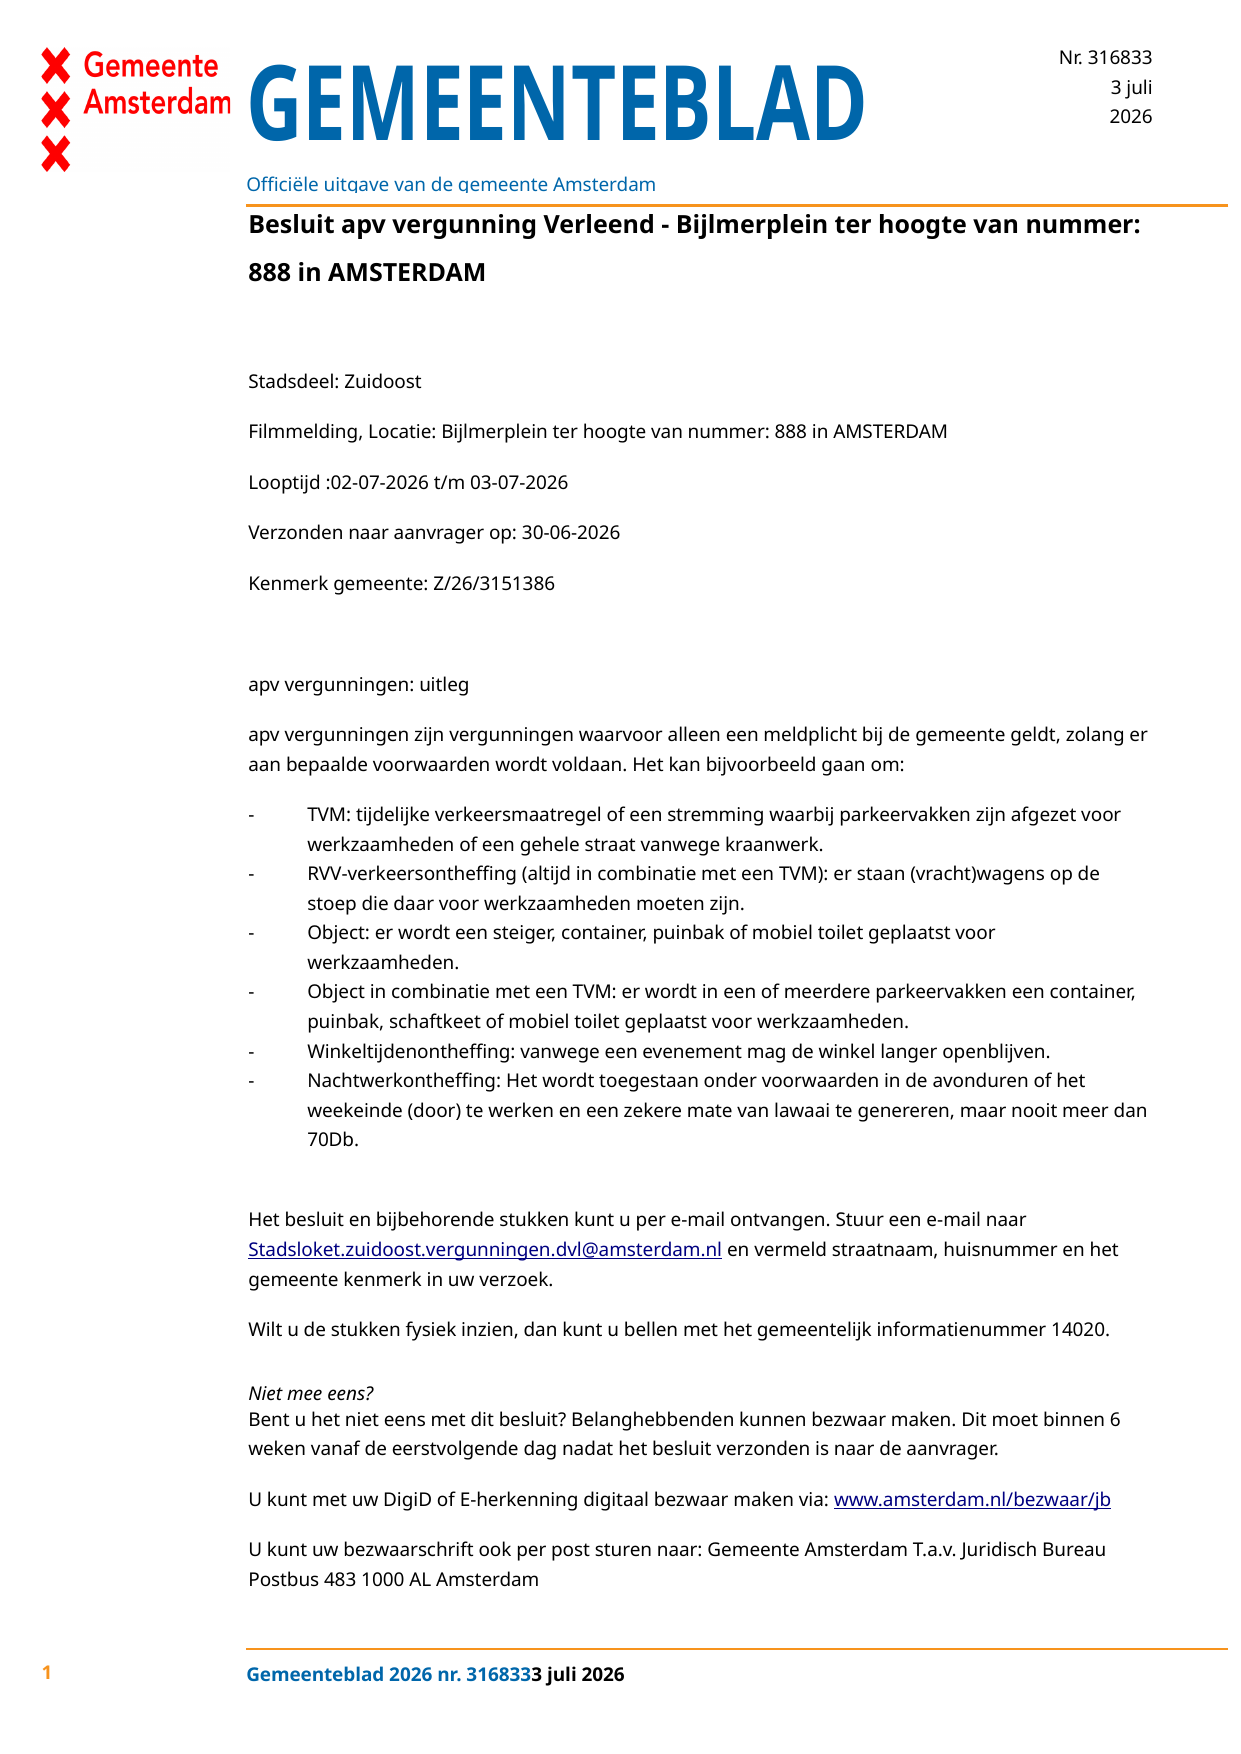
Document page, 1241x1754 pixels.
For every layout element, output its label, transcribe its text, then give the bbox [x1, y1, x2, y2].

text apv vergunningen: uitleg [248, 671, 1152, 697]
text apv vergunningen zijn vergunningen waarvoor alleen een meldplicht bij de gemeente geldt, zolang er aan bepaalde voorwaarden wordt voldaan. Het kan bijvoorbeeld gaan om: [248, 721, 1152, 777]
list Nachtwerkontheffing: Het wordt toegestaan onder voorwaarden in de avonduren of het weekeinde (door) te werken en een zekere mate van lawaai te genereren, maar nooit meer dan 70Db. [248, 1067, 1152, 1152]
text U kunt met uw DigiD of E-herkenning digitaal bezwaar maken via: www.amsterdam.nl/bezwaar/jb [248, 1486, 1152, 1512]
text Wilt u de stukken fysiek inzien, dan kunt u bellen met het gemeentelijk informatienummer 14020. [248, 1316, 1152, 1342]
text Niet mee eens? [248, 1380, 1152, 1406]
text Looptijd :02-07-2026 t/m 03-07-2026 [248, 469, 1152, 495]
text Stadsdeel: Zuidoost [248, 368, 1152, 394]
text Het besluit en bijbehorende stukken kunt u per e-mail ontvangen. Stuur een e-mail naar Stadsloket.zuidoost.vergunningen.dvl@amsterdam.nl en vermeld straatnaam, huisnummer en het gemeente kenmerk in uw verzoek. [248, 1207, 1152, 1292]
list Object: er wordt een steiger, container, puinbak of mobiel toilet geplaatst voor werkzaamheden. [248, 919, 1152, 975]
list RVV-verkeersontheffing (altijd in combinatie met een TVM): er staan (vracht)wagens op de stoep die daar voor werkzaamheden moeten zijn. [248, 860, 1152, 916]
text Bent u het niet eens met dit besluit? Belanghebbenden kunnen bezwaar maken. Dit moet binnen 6 weken vanaf de eerstvolgende dag nadat het besluit verzonden is naar de aanvrager. [248, 1406, 1152, 1461]
text Kenmerk gemeente: Z/26/3151386 [248, 570, 1152, 596]
list Winkeltijdenontheffing: vanwege een evenement mag de winkel langer openblijven. [248, 1038, 1152, 1064]
picture [41, 47, 231, 172]
text Filmmelding, Locatie: Bijlmerplein ter hoogte van nummer: 888 in AMSTERDAM [248, 419, 1152, 444]
text Verzonden naar aanvrager op: 30-06-2026 [248, 519, 1152, 545]
list TVM: tijdelijke verkeersmaatregel of een stremming waarbij parkeervakken zijn afgezet voor werkzaamheden of een gehele straat vanwege kraanwerk. [248, 801, 1152, 857]
list Object in combinatie met een TVM: er wordt in een of meerdere parkeervakken een container, puinbak, schaftkeet of mobiel toilet geplaatst voor werkzaamheden. [248, 979, 1152, 1034]
text U kunt uw bezwaarschrift ook per post sturen naar: Gemeente Amsterdam T.a.v. Juridisch Bureau Postbus 483 1000 AL Amsterdam [248, 1536, 1152, 1592]
text Besluit apv vergunning Verleend - Bijlmerplein ter hoogte van nummer: 888 in AMSTERDAM [248, 207, 1152, 288]
